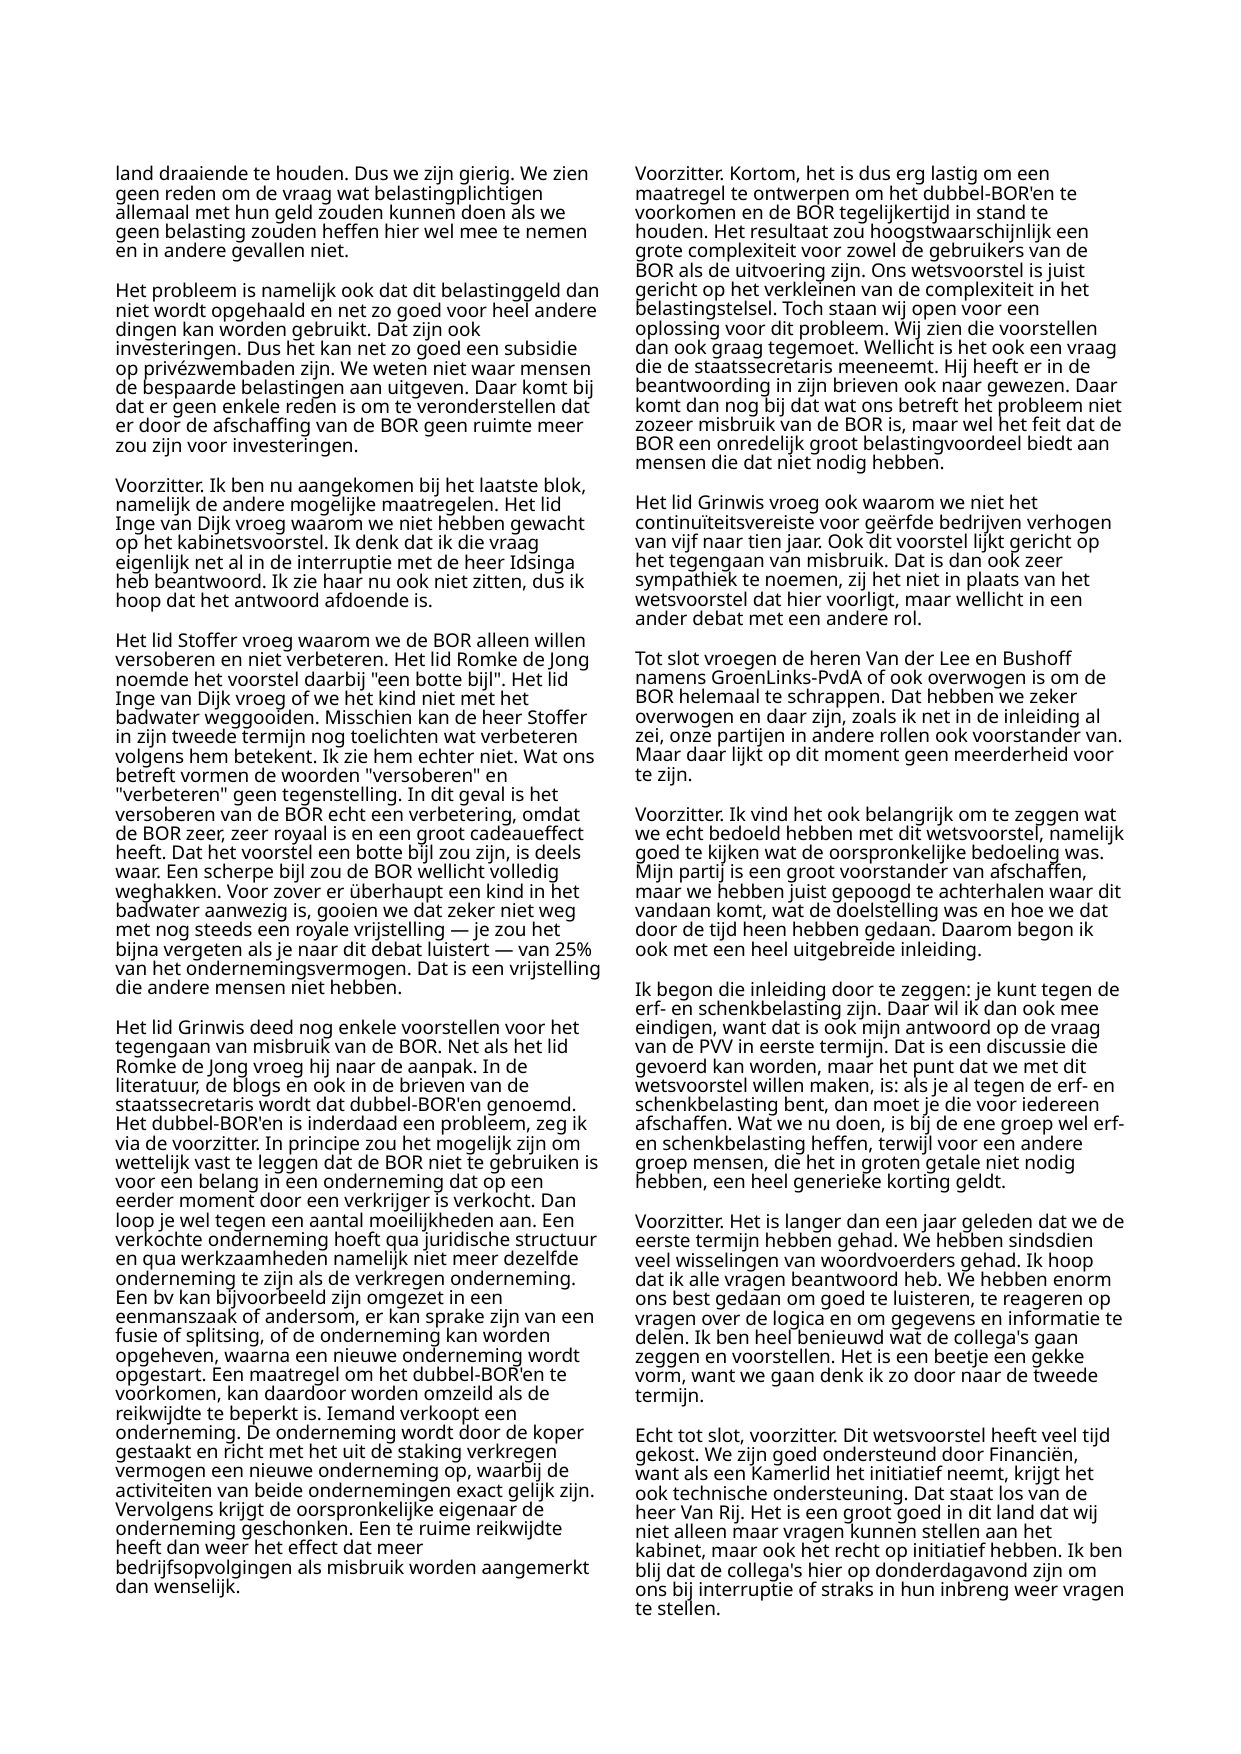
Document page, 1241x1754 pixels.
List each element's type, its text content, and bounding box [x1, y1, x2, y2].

text Het lid Grinwis vroeg ook waarom we niet het continuïteitsvereiste voor geërfde bedrijven verhogen van vijf naar tien jaar. Ook dit voorstel lijkt gericht op het tegengaan van misbruik. Dat is dan ook zeer sympathiek te noemen, zij het niet in plaats van het wetsvoorstel dat hier voorligt, maar wellicht in een ander debat met een andere rol. [635, 494, 1125, 629]
text Het probleem is namelijk ook dat dit belastinggeld dan niet wordt opgehaald en net zo goed voor heel andere dingen kan worden gebruikt. Dat zijn ook investeringen. Dus het kan net zo goed een subsidie op privézwembaden zijn. We weten niet waar mensen de bespaarde belastingen aan uitgeven. Daar komt bij dat er geen enkele reden is om te veronderstellen dat er door de afschaffing van de BOR geen ruimte meer zou zijn voor investeringen. [115, 282, 605, 456]
text Echt tot slot, voorzitter. Dit wetsvoorstel heeft veel tijd gekost. We zijn goed ondersteund door Financiën, want als een Kamerlid het initiatief neemt, krijgt het ook technische ondersteuning. Dat staat los van de heer Van Rij. Het is een groot goed in dit land dat wij niet alleen maar vragen kunnen stellen aan het kabinet, maar ook het recht op initiatief hebben. Ik ben blij dat de collega's hier op donderdagavond zijn om ons bij interruptie of straks in hun inbreng weer vragen te stellen. [635, 1427, 1125, 1619]
text Voorzitter. Ik ben nu aangekomen bij het laatste blok, namelijk de andere mogelijke maatregelen. Het lid Inge van Dijk vroeg waarom we niet hebben gewacht op het kabinetsvoorstel. Ik denk dat ik die vraag eigenlijk net al in de interruptie met de heer Idsinga heb beantwoord. Ik zie haar nu ook niet zitten, dus ik hoop dat het antwoord afdoende is. [115, 477, 605, 611]
text Het lid Stoffer vroeg waarom we de BOR alleen willen versoberen en niet verbeteren. Het lid Romke de Jong noemde het voorstel daarbij "een botte bijl". Het lid Inge van Dijk vroeg of we het kind niet met het badwater weggooiden. Misschien kan de heer Stoffer in zijn tweede termijn nog toelichten wat verbeteren volgens hem betekent. Ik zie hem echter niet. Wat ons betreft vormen de woorden "versoberen" en "verbeteren" geen tegenstelling. In dit geval is het versoberen van de BOR echt een verbetering, omdat de BOR zeer, zeer royaal is en een groot cadeaueffect heeft. Dat het voorstel een botte bijl zou zijn, is deels waar. Een scherpe bijl zou de BOR wellicht volledig weghakken. Voor zover er überhaupt een kind in het badwater aanwezig is, gooien we dat zeker niet weg met nog steeds een royale vrijstelling — je zou het bijna vergeten als je naar dit debat luistert — van 25% van het ondernemingsvermogen. Dat is een vrijstelling die andere mensen niet hebben. [115, 632, 605, 998]
text Ik begon die inleiding door te zeggen: je kunt tegen de erf- en schenkbelasting zijn. Daar wil ik dan ook mee eindigen, want dat is ook mijn antwoord op de vraag van de PVV in eerste termijn. Dat is een discussie die gevoerd kan worden, maar het punt dat we met dit wetsvoorstel willen maken, is: als je al tegen de erf- en schenkbelasting bent, dan moet je die voor iedereen afschaffen. Wat we nu doen, is bij de ene groep wel erf- en schenkbelasting heffen, terwijl voor een andere groep mensen, die het in groten getale niet nodig hebben, een heel generieke korting geldt. [635, 981, 1125, 1192]
text Het lid Grinwis deed nog enkele voorstellen voor het tegengaan van misbruik van de BOR. Net als het lid Romke de Jong vroeg hij naar de aanpak. In de literatuur, de blogs en ook in de brieven van de staatssecretaris wordt dat dubbel-BOR'en genoemd. Het dubbel-BOR'en is inderdaad een probleem, zeg ik via de voorzitter. In principe zou het mogelijk zijn om wettelijk vast te leggen dat de BOR niet te gebruiken is voor een belang in een onderneming dat op een eerder moment door een verkrijger is verkocht. Dan loop je wel tegen een aantal moeilijkheden aan. Een verkochte onderneming hoeft qua juridische structuur en qua werkzaamheden namelijk niet meer dezelfde onderneming te zijn als de verkregen onderneming. Een bv kan bijvoorbeeld zijn omgezet in een eenmanszaak of andersom, er kan sprake zijn van een fusie of splitsing, of de onderneming kan worden opgeheven, waarna een nieuwe onderneming wordt opgestart. Een maatregel om het dubbel-BOR'en te voorkomen, kan daardoor worden omzeild als de reikwijdte te beperkt is. Iemand verkoopt een onderneming. De onderneming wordt door de koper gestaakt en richt met het uit de staking verkregen vermogen een nieuwe onderneming op, waarbij de activiteiten van beide ondernemingen exact gelijk zijn. Vervolgens krijgt de oorspronkelijke eigenaar de onderneming geschonken. Een te ruime reikwijdte heeft dan weer het effect dat meer bedrijfsopvolgingen als misbruik worden aangemerkt dan wenselijk. [115, 1019, 605, 1597]
text Voorzitter. Kortom, het is dus erg lastig om een maatregel te ontwerpen om het dubbel-BOR'en te voorkomen en de BOR tegelijkertijd in stand te houden. Het resultaat zou hoogstwaarschijnlijk een grote complexiteit voor zowel de gebruikers van de BOR als de uitvoering zijn. Ons wetsvoorstel is juist gericht op het verkleinen van de complexiteit in het belastingstelsel. Toch staan wij open voor een oplossing voor dit probleem. Wij zien die voorstellen dan ook graag tegemoet. Wellicht is het ook een vraag die de staatssecretaris meeneemt. Hij heeft er in de beantwoording in zijn brieven ook naar gewezen. Daar komt dan nog bij dat wat ons betreft het probleem niet zozeer misbruik van de BOR is, maar wel het feit dat de BOR een onredelijk groot belastingvoordeel biedt aan mensen die dat niet nodig hebben. [635, 165, 1125, 474]
text Voorzitter. Het is langer dan een jaar geleden dat we de eerste termijn hebben gehad. We hebben sindsdien veel wisselingen van woordvoerders gehad. Ik hoop dat ik alle vragen beantwoord heb. We hebben enorm ons best gedaan om goed te luisteren, te reageren op vragen over de logica en om gegevens en informatie te delen. Ik ben heel benieuwd wat de collega's gaan zeggen en voorstellen. Het is een beetje een gekke vorm, want we gaan denk ik zo door naar de tweede termijn. [635, 1213, 1125, 1406]
text Voorzitter. Ik vind het ook belangrijk om te zeggen wat we echt bedoeld hebben met dit wetsvoorstel, namelijk goed te kijken wat de oorspronkelijke bedoeling was. Mijn partij is een groot voorstander van afschaffen, maar we hebben juist gepoogd te achterhalen waar dit vandaan komt, wat de doelstelling was en hoe we dat door de tijd heen hebben gedaan. Daarom begon ik ook met een heel uitgebreide inleiding. [635, 806, 1125, 960]
text Tot slot vroegen de heren Van der Lee en Bushoff namens GroenLinks-PvdA of ook overwogen is om de BOR helemaal te schrappen. Dat hebben we zeker overwogen en daar zijn, zoals ik net in de inleiding al zei, onze partijen in andere rollen ook voorstander van. Maar daar lijkt op dit moment geen meerderheid voor te zijn. [635, 650, 1125, 785]
text land draaiende te houden. Dus we zijn gierig. We zien geen reden om de vraag wat belastingplichtigen allemaal met hun geld zouden kunnen doen als we geen belasting zouden heffen hier wel mee te nemen en in andere gevallen niet. [115, 165, 605, 262]
